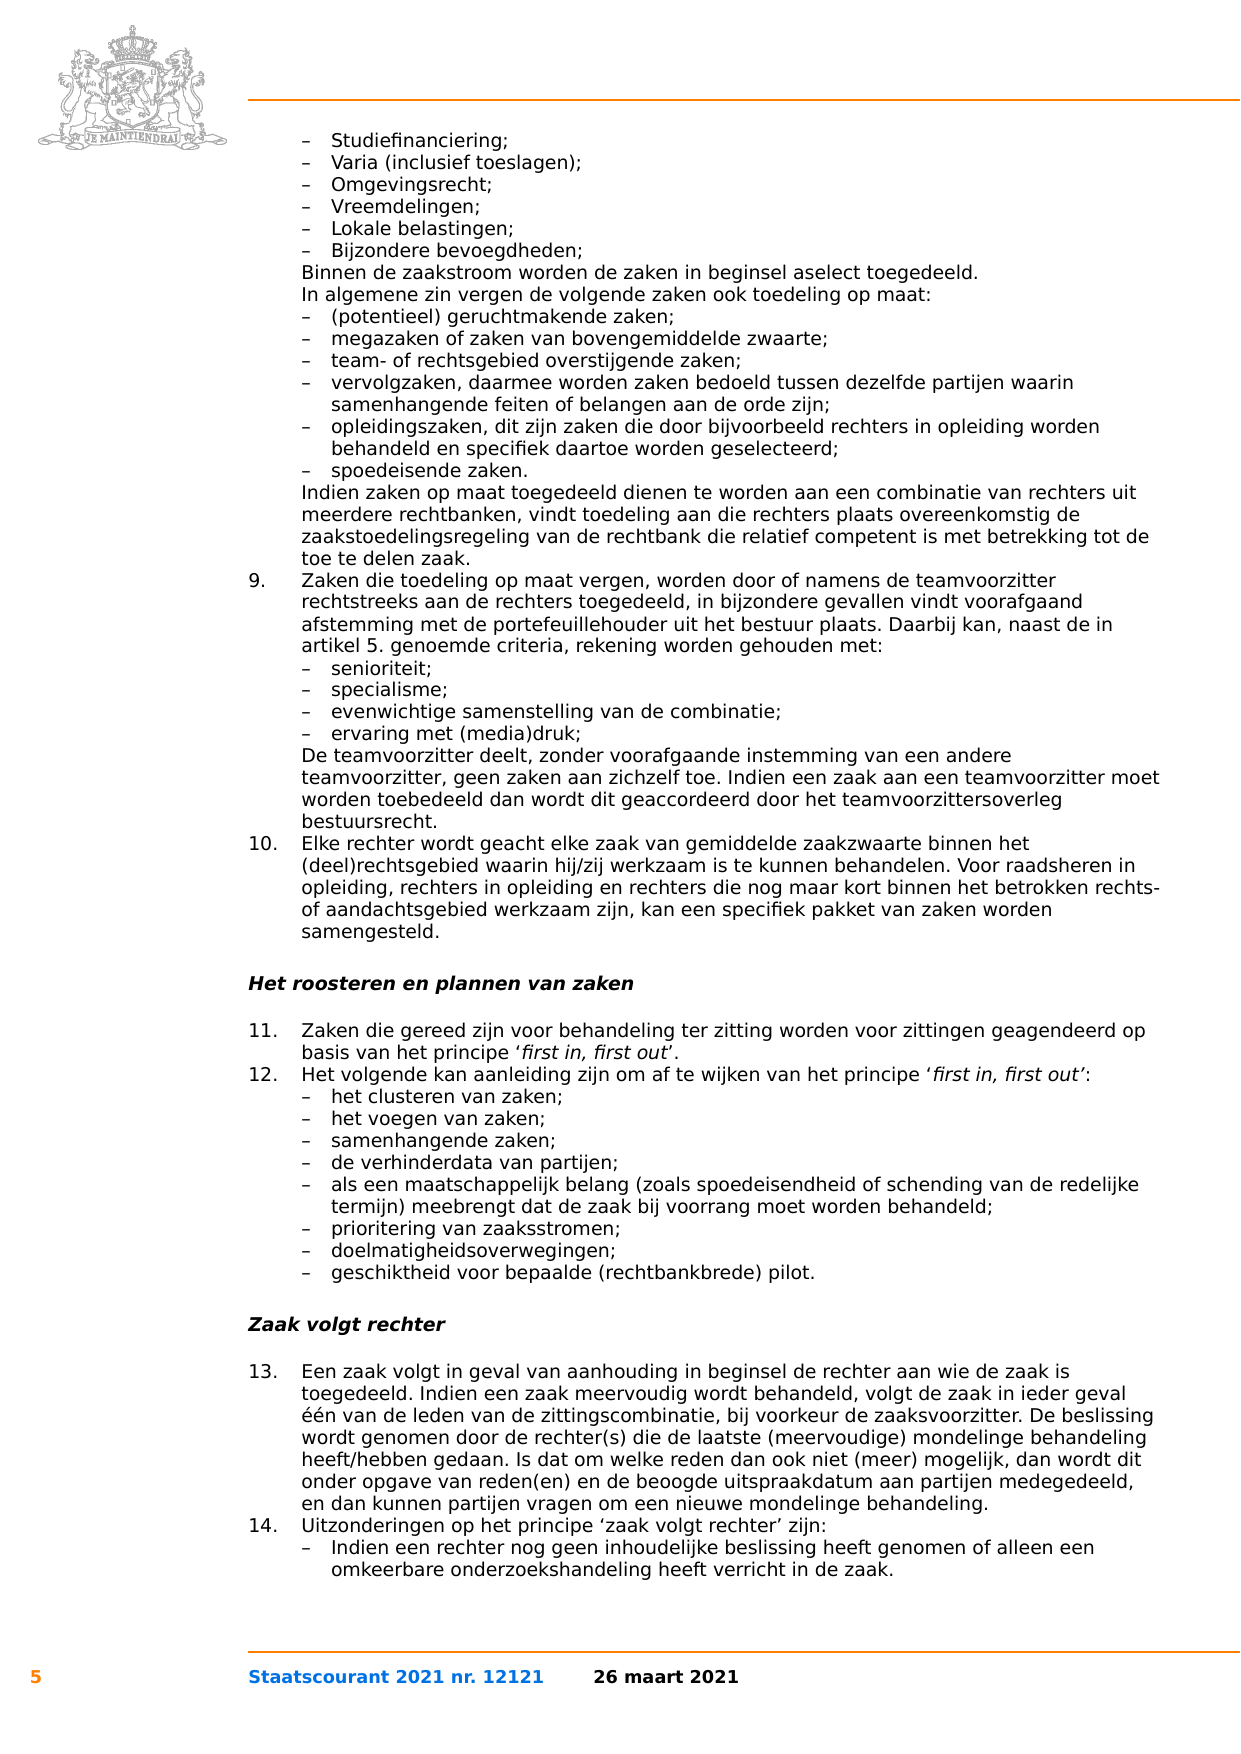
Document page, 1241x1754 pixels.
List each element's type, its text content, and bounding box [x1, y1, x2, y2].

text 14. Uitzonderingen op het principe ‘zaak volgt rechter’ zijn: [248, 1515, 1163, 1537]
text – Varia (inclusief toeslagen); [301, 152, 1163, 174]
text – de verhinderdata van partijen; [301, 1152, 1163, 1174]
text – Vreemdelingen; [301, 196, 1163, 218]
text – opleidingszaken, dit zijn zaken die door bijvoorbeeld rechters in opleiding worden behandeld en specifiek daartoe worden geselecteerd; [301, 416, 1163, 459]
text – senioriteit; [301, 657, 1163, 679]
picture [38, 25, 227, 150]
text – team- of rechtsgebied overstijgende zaken; [301, 350, 1163, 372]
text – het clusteren van zaken; [301, 1086, 1163, 1108]
text – megazaken of zaken van bovengemiddelde zwaarte; [301, 328, 1163, 350]
text – doelmatigheidsoverwegingen; [301, 1240, 1163, 1262]
text – als een maatschappelijk belang (zoals spoedeisendheid of schending van de redelijke termijn) meebrengt dat de zaak bij voorrang moet worden behandeld; [301, 1174, 1163, 1218]
text In algemene zin vergen de volgende zaken ook toedeling op maat: [301, 284, 1163, 306]
text – specialisme; [301, 679, 1163, 701]
text – Lokale belastingen; [301, 218, 1163, 240]
text – spoedeisende zaken. [301, 459, 1163, 482]
text 13. Een zaak volgt in geval van aanhouding in beginsel de rechter aan wie de zaak is toegedeeld. Indien een zaak meervoudig wordt behandeld, volgt de zaak in ieder geval één van de leden van de zittingscombinatie, bij voorkeur de zaaksvoorzitter. De beslissing wordt genomen door de rechter(s) die de laatste (meervoudige) mondelinge behandeling heeft/hebben gedaan. Is dat om welke reden dan ook niet (meer) mogelijk, dan wordt dit onder opgave van reden(en) en de beoogde uitspraakdatum aan partijen medegedeeld, en dan kunnen partijen vragen om een nieuwe mondelinge behandeling. [248, 1361, 1163, 1515]
text – prioritering van zaaksstromen; [301, 1218, 1163, 1240]
subtitle Zaak volgt rechter [248, 1314, 1163, 1336]
text 12. Het volgende kan aanleiding zijn om af te wijken van het principe ‘first in, first out’: [248, 1064, 1163, 1086]
text – Omgevingsrecht; [301, 174, 1163, 196]
subtitle Het roosteren en plannen van zaken [248, 973, 1163, 995]
text Binnen de zaakstroom worden de zaken in beginsel aselect toegedeeld. [301, 262, 1163, 284]
text – vervolgzaken, daarmee worden zaken bedoeld tussen dezelfde partijen waarin samenhangende feiten of belangen aan de orde zijn; [301, 372, 1163, 416]
text – evenwichtige samenstelling van de combinatie; [301, 701, 1163, 723]
text 9. Zaken die toedeling op maat vergen, worden door of namens de teamvoorzitter rechtstreeks aan de rechters toegedeeld, in bijzondere gevallen vindt voorafgaand afstemming met de portefeuillehouder uit het bestuur plaats. Daarbij kan, naast de in artikel 5. genoemde criteria, rekening worden gehouden met: [248, 569, 1163, 657]
text – Bijzondere bevoegdheden; [301, 240, 1163, 262]
text – (potentieel) geruchtmakende zaken; [301, 306, 1163, 328]
text – ervaring met (media)druk; [301, 723, 1163, 745]
text – het voegen van zaken; [301, 1108, 1163, 1130]
text 10. Elke rechter wordt geacht elke zaak van gemiddelde zaakzwaarte binnen het (deel)rechtsgebied waarin hij/zij werkzaam is te kunnen behandelen. Voor raadsheren in opleiding, rechters in opleiding en rechters die nog maar kort binnen het betrokken rechts- of aandachtsgebied werkzaam zijn, kan een specifiek pakket van zaken worden samengesteld. [248, 833, 1163, 943]
text – Studiefinanciering; [301, 130, 1163, 152]
text – samenhangende zaken; [301, 1130, 1163, 1152]
text Indien zaken op maat toegedeeld dienen te worden aan een combinatie van rechters uit meerdere rechtbanken, vindt toedeling aan die rechters plaats overeenkomstig de zaakstoedelingsregeling van de rechtbank die relatief competent is met betrekking tot de toe te delen zaak. [301, 482, 1163, 569]
text – geschiktheid voor bepaalde (rechtbankbrede) pilot. [301, 1262, 1163, 1284]
text De teamvoorzitter deelt, zonder voorafgaande instemming van een andere teamvoorzitter, geen zaken aan zichzelf toe. Indien een zaak aan een teamvoorzitter moet worden toebedeeld dan wordt dit geaccordeerd door het teamvoorzittersoverleg bestuursrecht. [301, 745, 1163, 833]
text 11. Zaken die gereed zijn voor behandeling ter zitting worden voor zittingen geagendeerd op basis van het principe ‘first in, first out’. [248, 1020, 1163, 1064]
text – Indien een rechter nog geen inhoudelijke beslissing heeft genomen of alleen een omkeerbare onderzoekshandeling heeft verricht in de zaak. [301, 1537, 1163, 1581]
